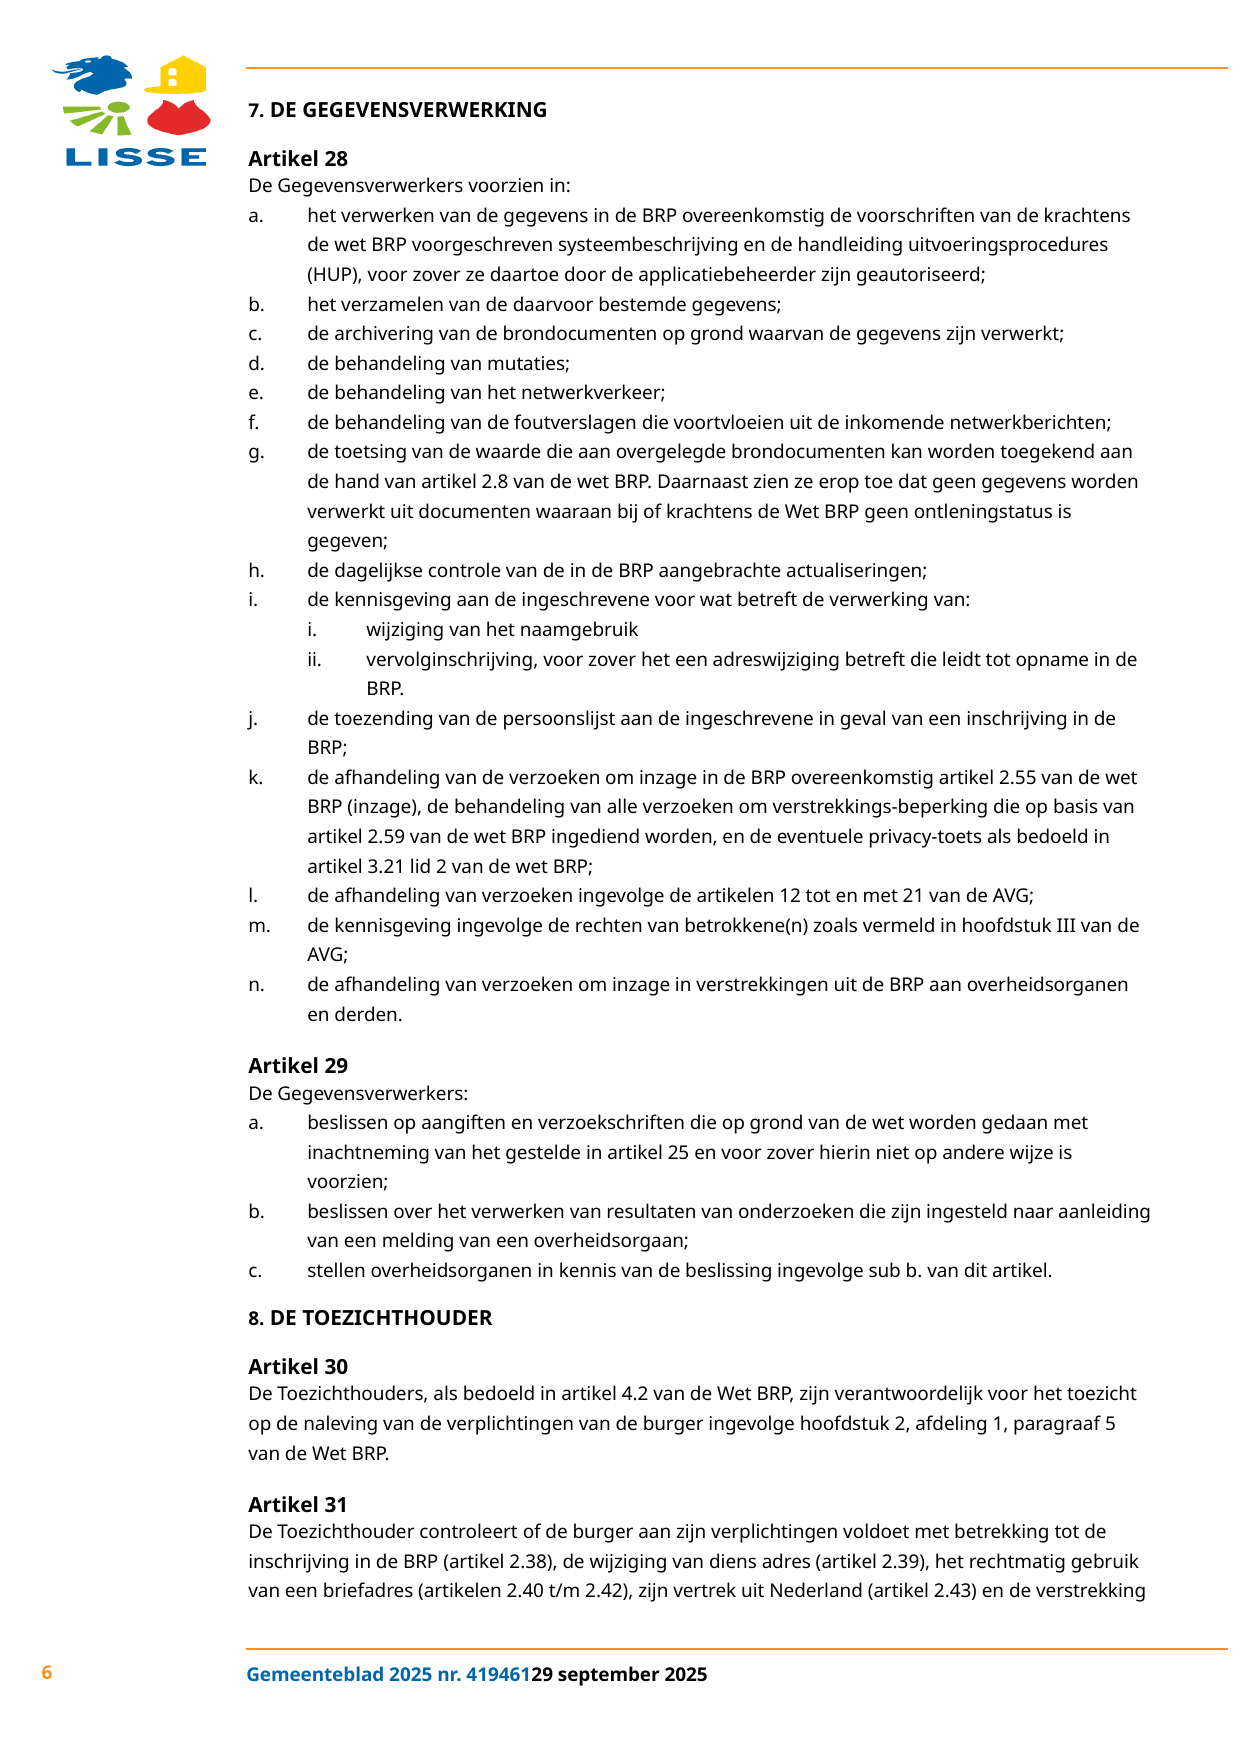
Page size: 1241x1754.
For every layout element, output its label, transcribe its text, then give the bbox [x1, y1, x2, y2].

list de afhandeling van verzoeken ingevolge de artikelen 12 tot en met 21 van de AVG; [248, 882, 1152, 908]
list de behandeling van het netwerkverkeer; [248, 379, 1152, 405]
text De Toezichthouders, als bedoeld in artikel 4.2 van de Wet BRP, zijn verantwoordelijk voor het toezicht op de naleving van de verplichtingen van de burger ingevolge hoofdstuk 2, afdeling 1, paragraaf 5 van de Wet BRP. [248, 1381, 1152, 1465]
text Artikel 30 [248, 1352, 1152, 1381]
list de kennisgeving ingevolge de rechten van betrokkene(n) zoals vermeld in hoofdstuk III van de AVG; [248, 912, 1152, 967]
text 7. DE GEGEVENSVERWERKING [248, 95, 1152, 123]
picture [41, 47, 231, 172]
list de archivering van de brondocumenten op grond waarvan de gegevens zijn verwerkt; [248, 320, 1152, 346]
list de dagelijkse controle van de in de BRP aangebrachte actualiseringen; [248, 557, 1152, 583]
text 8. DE TOEZICHTHOUDER [248, 1303, 1152, 1331]
list stellen overheidsorganen in kennis van de beslissing ingevolge sub b. van dit artikel. [248, 1257, 1152, 1283]
text Artikel 28 [248, 144, 1152, 172]
text Artikel 29 [248, 1051, 1152, 1080]
list beslissen over het verwerken van resultaten van onderzoeken die zijn ingesteld naar aanleiding van een melding van een overheidsorgaan; [248, 1198, 1152, 1253]
list beslissen op aangiften en verzoekschriften die op grond van de wet worden gedaan met inachtneming van het gestelde in artikel 25 en voor zover hierin niet op andere wijze is voorzien; [248, 1109, 1152, 1194]
text De Gegevensverwerkers: [248, 1080, 1152, 1105]
list vervolginschrijving, voor zover het een adreswijziging betreft die leidt tot opname in de BRP. [307, 646, 1152, 701]
text Artikel 31 [248, 1490, 1152, 1518]
list het verwerken van de gegevens in de BRP overeenkomstig de voorschriften van de krachtens de wet BRP voorgeschreven systeembeschrijving en de handleiding uitvoeringsprocedures (HUP), voor zover ze daartoe door de applicatiebeheerder zijn geautoriseerd; [248, 202, 1152, 287]
list de afhandeling van de verzoeken om inzage in de BRP overeenkomstig artikel 2.55 van de wet BRP (inzage), de behandeling van alle verzoeken om verstrekkings-beperking die op basis van artikel 2.59 van de wet BRP ingediend worden, en de eventuele privacy-toets als bedoeld in artikel 3.21 lid 2 van de wet BRP; [248, 764, 1152, 879]
list de kennisgeving aan de ingeschrevene voor wat betreft de verwerking van: [248, 587, 1152, 612]
list de behandeling van de foutverslagen die voortvloeien uit de inkomende netwerkberichten; [248, 409, 1152, 435]
list de afhandeling van verzoeken om inzage in verstrekkingen uit de BRP aan overheidsorganen en derden. [248, 971, 1152, 1027]
list de toetsing van de waarde die aan overgelegde brondocumenten kan worden toegekend aan de hand van artikel 2.8 van de wet BRP. Daarnaast zien ze erop toe dat geen gegevens worden verwerkt uit documenten waaraan bij of krachtens de Wet BRP geen ontleningstatus is gegeven; [248, 439, 1152, 553]
list de toezending van de persoonslijst aan de ingeschrevene in geval van een inschrijving in de BRP; [248, 705, 1152, 760]
list het verzamelen van de daarvoor bestemde gegevens; [248, 291, 1152, 317]
list wijziging van het naamgebruik [307, 616, 1152, 642]
text De Toezichthouder controleert of de burger aan zijn verplichtingen voldoet met betrekking tot de inschrijving in de BRP (artikel 2.38), de wijziging van diens adres (artikel 2.39), het rechtmatig gebruik van een briefadres (artikelen 2.40 t/m 2.42), zijn vertrek uit Nederland (artikel 2.43) en de verstrekking [248, 1518, 1152, 1603]
list de behandeling van mutaties; [248, 350, 1152, 376]
text De Gegevensverwerkers voorzien in: [248, 172, 1152, 198]
